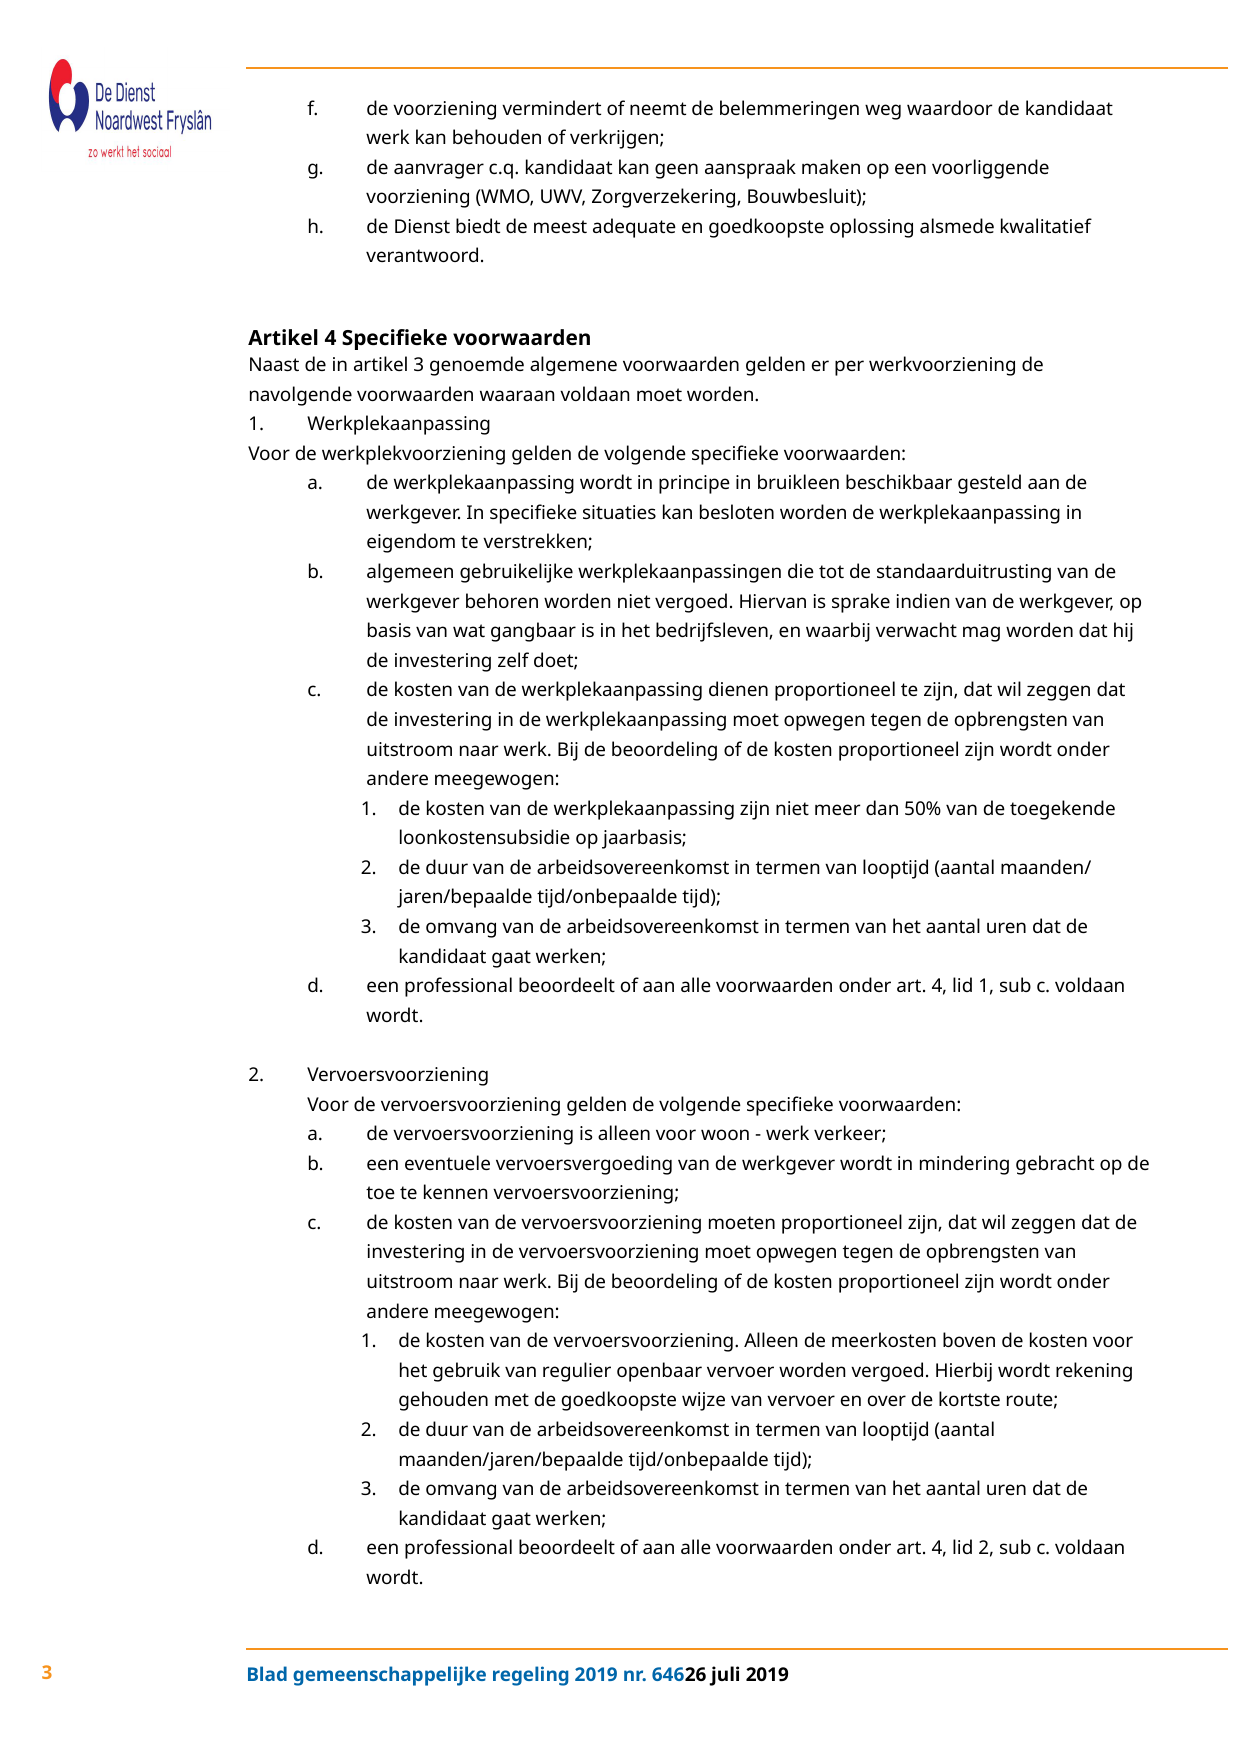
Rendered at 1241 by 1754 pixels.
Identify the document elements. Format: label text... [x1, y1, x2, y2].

text Artikel 4 Specifieke voorwaarden [248, 323, 1152, 351]
picture [41, 47, 231, 172]
list een professional beoordeelt of aan alle voorwaarden onder art. 4, lid 1, sub c. voldaan wordt. [307, 972, 1152, 1028]
list de kosten van de vervoersvoorziening. Alleen de meerkosten boven de kosten voor het gebruik van regulier openbaar vervoer worden vergoed. Hierbij wordt rekening gehouden met de goedkoopste wijze van vervoer en over de kortste route; [361, 1327, 1152, 1412]
list de kosten van de werkplekaanpassing zijn niet meer dan 50% van de toegekende loonkostensubsidie op jaarbasis; [361, 795, 1152, 850]
list de voorziening vermindert of neemt de belemmeringen weg waardoor de kandidaat werk kan behouden of verkrijgen; [307, 95, 1152, 150]
list de duur van de arbeidsovereenkomst in termen van looptijd (aantal maanden/ jaren/bepaalde tijd/onbepaalde tijd); [361, 854, 1152, 909]
list een eventuele vervoersvergoeding van de werkgever wordt in mindering gebracht op de toe te kennen vervoersvoorziening; [307, 1150, 1152, 1205]
list algemeen gebruikelijke werkplekaanpassingen die tot de standaarduitrusting van de werkgever behoren worden niet vergoed. Hiervan is sprake indien van de werkgever, op basis van wat gangbaar is in het bedrijfsleven, en waarbij verwacht mag worden dat hij de investering zelf doet; [307, 558, 1152, 673]
list Voor de vervoersvoorziening gelden de volgende specifieke voorwaarden: [248, 1091, 1152, 1116]
list de vervoersvoorziening is alleen voor woon - werk verkeer; [307, 1120, 1152, 1146]
text Naast de in artikel 3 genoemde algemene voorwaarden gelden er per werkvoorziening de navolgende voorwaarden waaraan voldaan moet worden. [248, 351, 1152, 406]
list de duur van de arbeidsovereenkomst in termen van looptijd (aantal maanden/jaren/bepaalde tijd/onbepaalde tijd); [361, 1416, 1152, 1471]
list Vervoersvoorziening [248, 1061, 1152, 1087]
list de Dienst biedt de meest adequate en goedkoopste oplossing alsmede kwalitatief verantwoord. [307, 213, 1152, 268]
list de aanvrager c.q. kandidaat kan geen aanspraak maken op een voorliggende voorziening (WMO, UWV, Zorgverzekering, Bouwbesluit); [307, 154, 1152, 209]
list de omvang van de arbeidsovereenkomst in termen van het aantal uren dat de kandidaat gaat werken; [361, 1475, 1152, 1531]
list een professional beoordeelt of aan alle voorwaarden onder art. 4, lid 2, sub c. voldaan wordt. [307, 1534, 1152, 1590]
text Voor de werkplekvoorziening gelden de volgende specifieke voorwaarden: [248, 440, 1152, 466]
list de kosten van de vervoersvoorziening moeten proportioneel zijn, dat wil zeggen dat de investering in de vervoersvoorziening moet opwegen tegen de opbrengsten van uitstroom naar werk. Bij de beoordeling of de kosten proportioneel zijn wordt onder andere meegewogen: [307, 1209, 1152, 1323]
list de kosten van de werkplekaanpassing dienen proportioneel te zijn, dat wil zeggen dat de investering in de werkplekaanpassing moet opwegen tegen de opbrengsten van uitstroom naar werk. Bij de beoordeling of de kosten proportioneel zijn wordt onder andere meegewogen: [307, 677, 1152, 791]
list de omvang van de arbeidsovereenkomst in termen van het aantal uren dat de kandidaat gaat werken; [361, 913, 1152, 968]
list de werkplekaanpassing wordt in principe in bruikleen beschikbaar gesteld aan de werkgever. In specifieke situaties kan besloten worden de werkplekaanpassing in eigendom te verstrekken; [307, 469, 1152, 554]
list Werkplekaanpassing [248, 410, 1152, 436]
